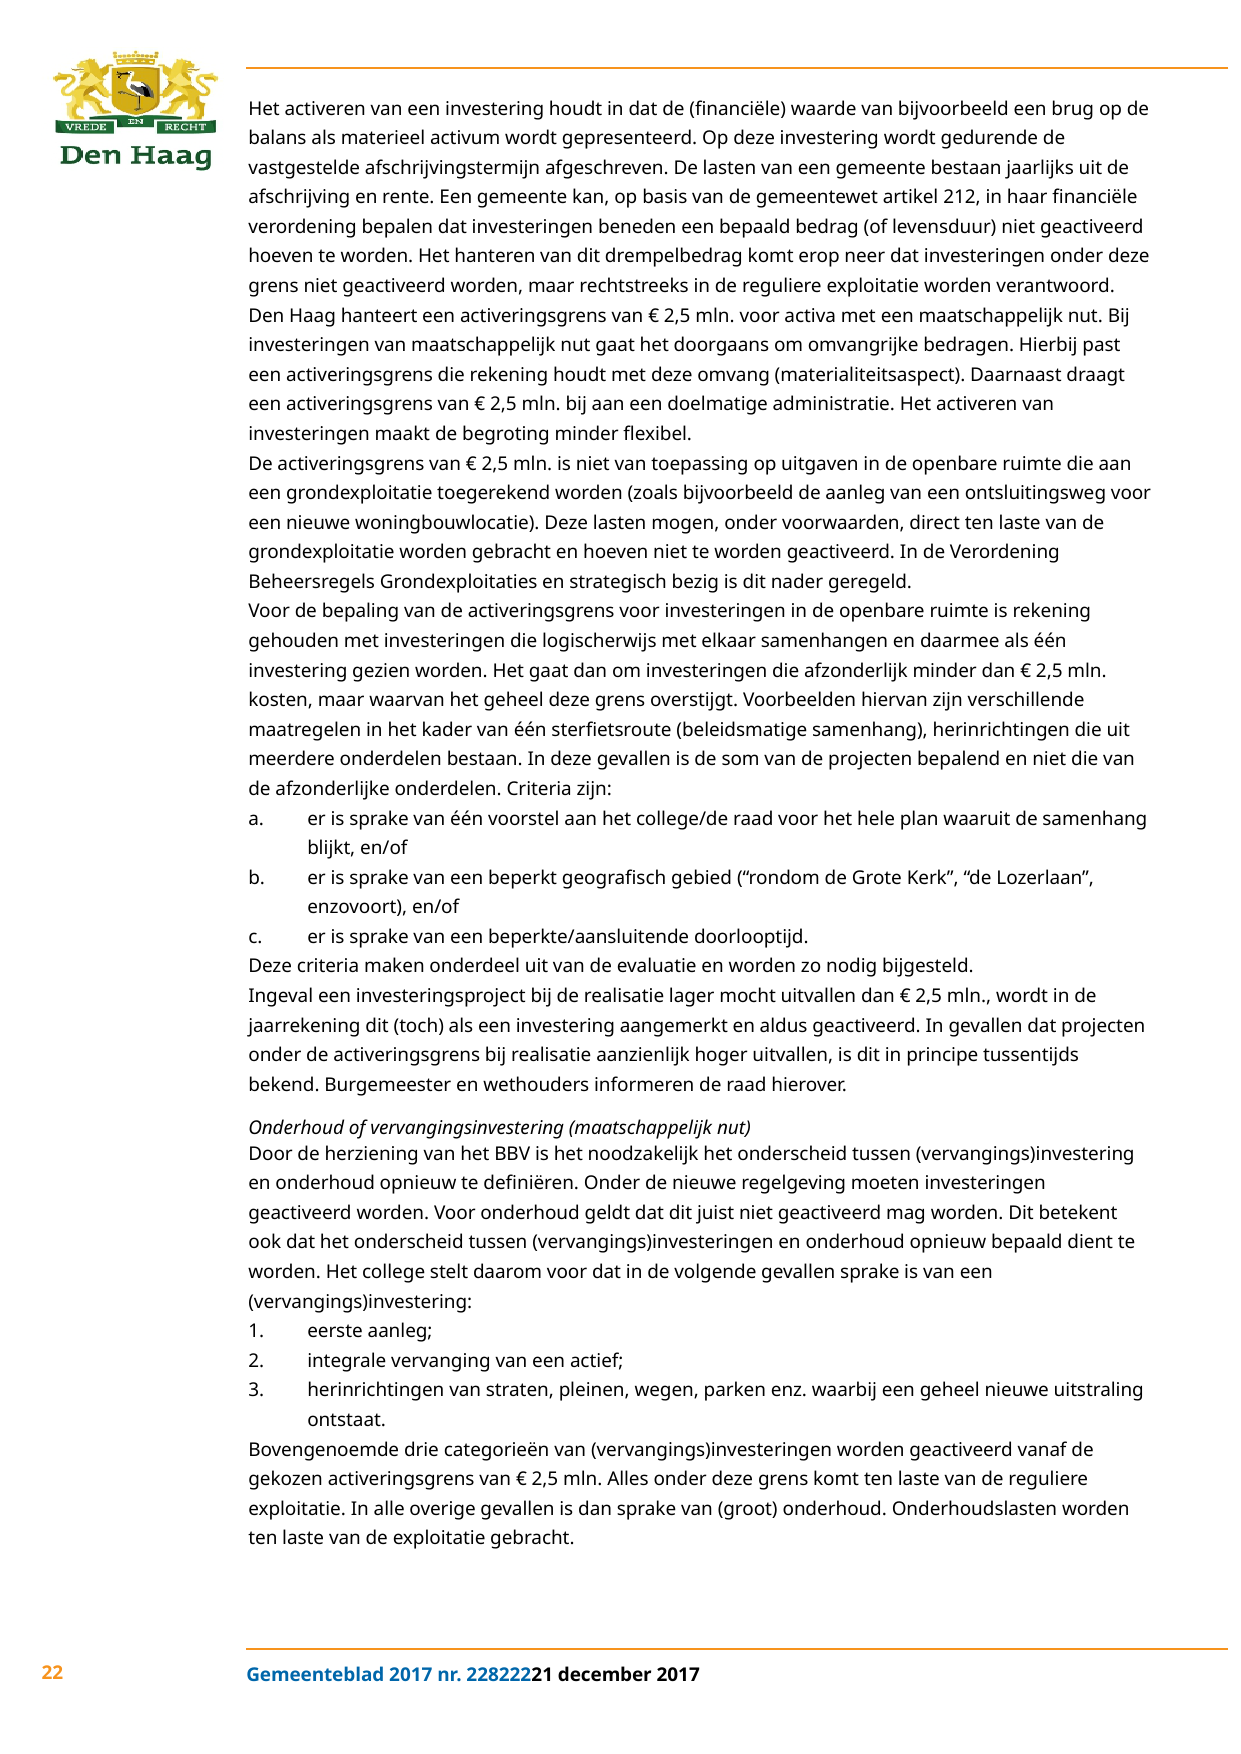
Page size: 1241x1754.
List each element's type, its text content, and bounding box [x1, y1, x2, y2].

list eerste aanleg; [248, 1317, 1152, 1343]
text De activeringsgrens van € 2,5 mln. is niet van toepassing op uitgaven in de openbare ruimte die aan een grondexploitatie toegerekend worden (zoals bijvoorbeeld de aanleg van een ontsluitingsweg voor een nieuwe woningbouwlocatie). Deze lasten mogen, onder voorwaarden, direct ten laste van de grondexploitatie worden gebracht en hoeven niet te worden geactiveerd. In de Verordening Beheersregels Grondexploitaties en strategisch bezig is dit nader geregeld. [248, 450, 1152, 594]
list integrale vervanging van een actief; [248, 1347, 1152, 1373]
text Voor de bepaling van de activeringsgrens voor investeringen in de openbare ruimte is rekening gehouden met investeringen die logischerwijs met elkaar samenhangen en daarmee als één investering gezien worden. Het gaat dan om investeringen die afzonderlijk minder dan € 2,5 mln. kosten, maar waarvan het geheel deze grens overstijgt. Voorbeelden hiervan zijn verschillende maatregelen in het kader van één sterfietsroute (beleidsmatige samenhang), herinrichtingen die uit meerdere onderdelen bestaan. In deze gevallen is de som van de projecten bepalend en niet die van de afzonderlijke onderdelen. Criteria zijn: [248, 598, 1152, 801]
list er is sprake van een beperkt geografisch gebied (“rondom de Grote Kerk”, “de Lozerlaan”, enzovoort), en/of [248, 864, 1152, 919]
text Het activeren van een investering houdt in dat de (financiële) waarde van bijvoorbeeld een brug op de balans als materieel activum wordt gepresenteerd. Op deze investering wordt gedurende de vastgestelde afschrijvingstermijn afgeschreven. De lasten van een gemeente bestaan jaarlijks uit de afschrijving en rente. Een gemeente kan, op basis van de gemeentewet artikel 212, in haar financiële verordening bepalen dat investeringen beneden een bepaald bedrag (of levensduur) niet geactiveerd hoeven te worden. Het hanteren van dit drempelbedrag komt erop neer dat investeringen onder deze grens niet geactiveerd worden, maar rechtstreeks in de reguliere exploitatie worden verantwoord. Den Haag hanteert een activeringsgrens van € 2,5 mln. voor activa met een maatschappelijk nut. Bij investeringen van maatschappelijk nut gaat het doorgaans om omvangrijke bedragen. Hierbij past een activeringsgrens die rekening houdt met deze omvang (materialiteitsaspect). Daarnaast draagt een activeringsgrens van € 2,5 mln. bij aan een doelmatige administratie. Het activeren van investeringen maakt de begroting minder flexibel. [248, 95, 1152, 446]
list er is sprake van één voorstel aan het college/de raad voor het hele plan waaruit de samenhang blijkt, en/of [248, 805, 1152, 860]
text Door de herziening van het BBV is het noodzakelijk het onderscheid tussen (vervangings)investering en onderhoud opnieuw te definiëren. Onder de nieuwe regelgeving moeten investeringen geactiveerd worden. Voor onderhoud geldt dat dit juist niet geactiveerd mag worden. Dit betekent ook dat het onderscheid tussen (vervangings)investeringen en onderhoud opnieuw bepaald dient te worden. Het college stelt daarom voor dat in de volgende gevallen sprake is van een (vervangings)investering: [248, 1140, 1152, 1313]
text Onderhoud of vervangingsinvestering (maatschappelijk nut) [248, 1114, 1152, 1140]
list er is sprake van een beperkte/aansluitende doorlooptijd. [248, 923, 1152, 949]
picture [41, 47, 231, 172]
text Ingeval een investeringsproject bij de realisatie lager mocht uitvallen dan € 2,5 mln., wordt in de jaarrekening dit (toch) als een investering aangemerkt en aldus geactiveerd. In gevallen dat projecten onder de activeringsgrens bij realisatie aanzienlijk hoger uitvallen, is dit in principe tussentijds bekend. Burgemeester en wethouders informeren de raad hierover. [248, 982, 1152, 1097]
text Bovengenoemde drie categorieën van (vervangings)investeringen worden geactiveerd vanaf de gekozen activeringsgrens van € 2,5 mln. Alles onder deze grens komt ten laste van de reguliere exploitatie. In alle overige gevallen is dan sprake van (groot) onderhoud. Onderhoudslasten worden ten laste van de exploitatie gebracht. [248, 1436, 1152, 1550]
list herinrichtingen van straten, pleinen, wegen, parken enz. waarbij een geheel nieuwe uitstraling ontstaat. [248, 1377, 1152, 1432]
text Deze criteria maken onderdeel uit van de evaluatie en worden zo nodig bijgesteld. [248, 953, 1152, 978]
